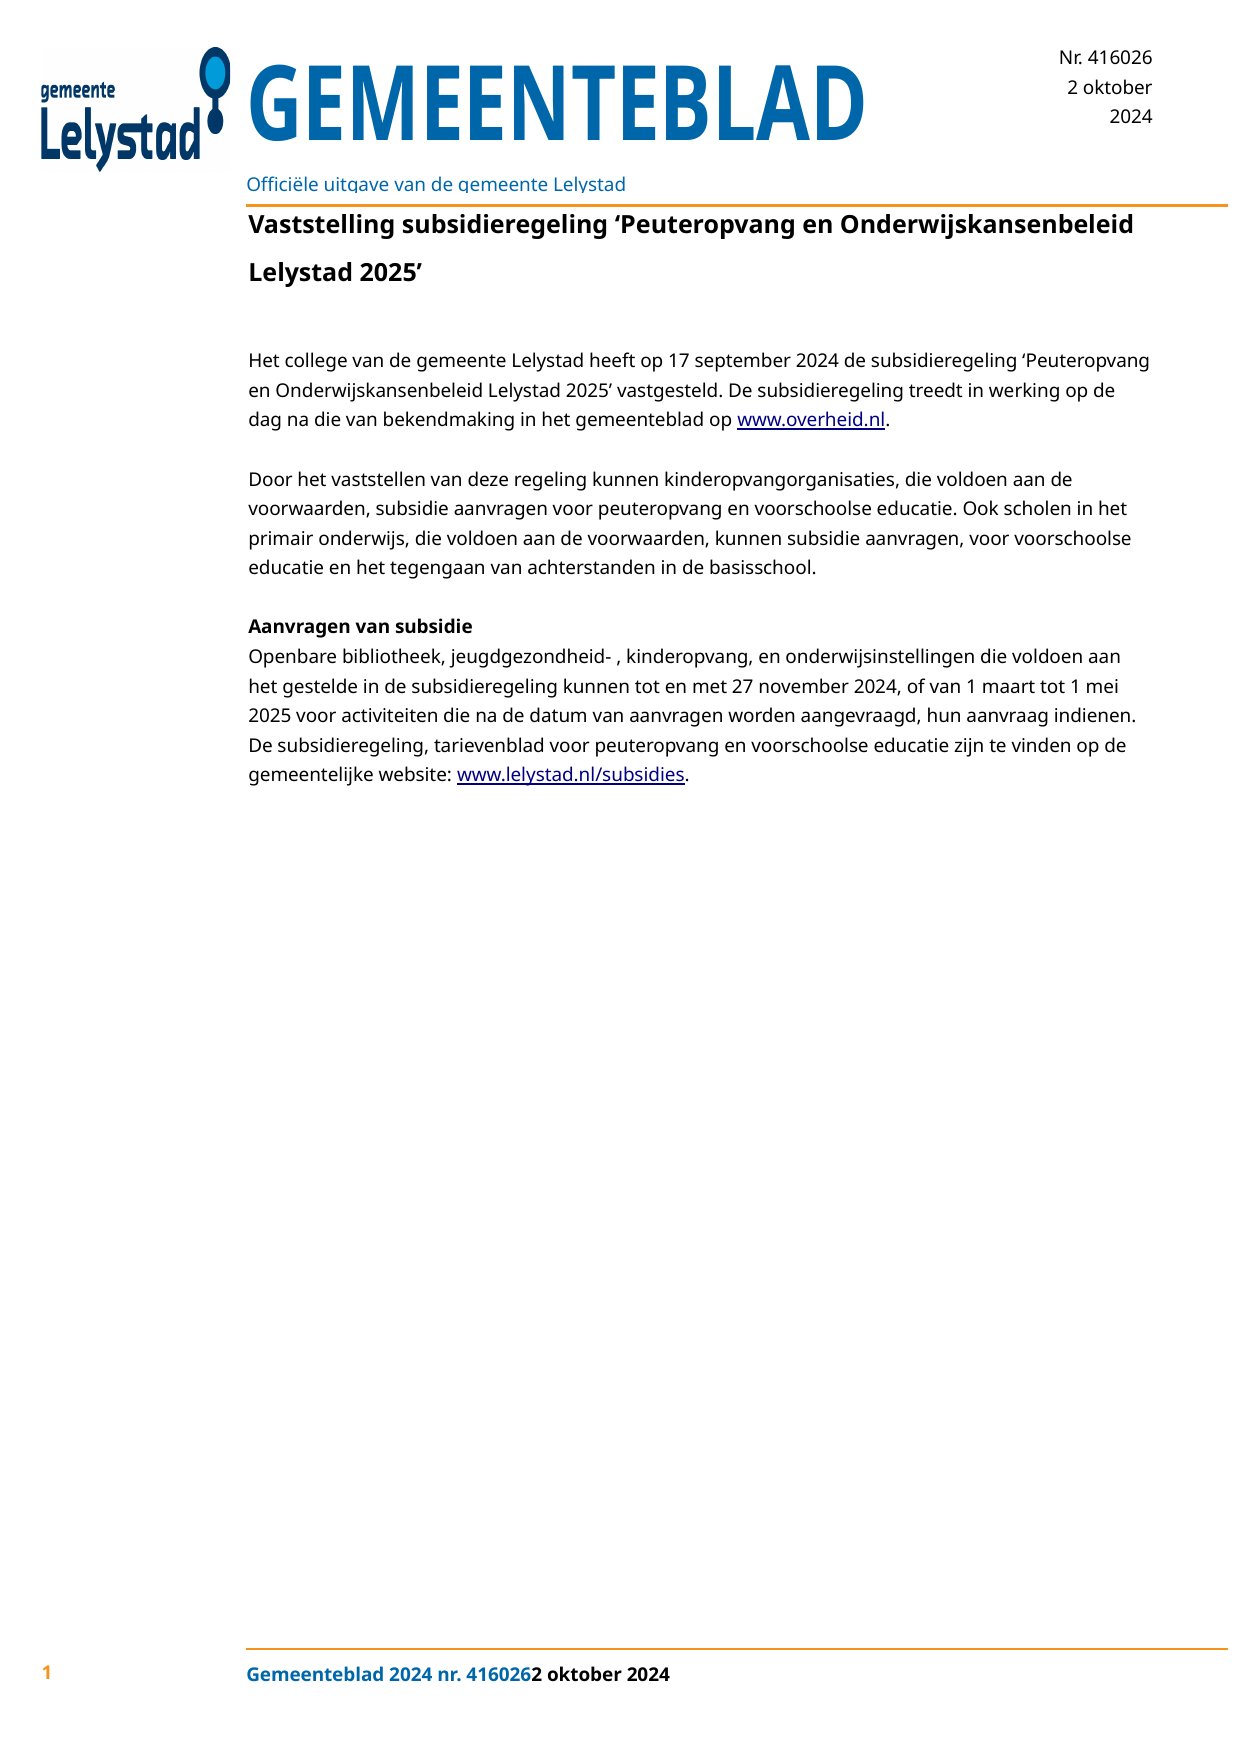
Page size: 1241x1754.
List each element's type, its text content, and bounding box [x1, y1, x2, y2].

text Het college van de gemeente Lelystad heeft op 17 september 2024 de subsidieregeling ‘Peuteropvang en Onderwijskansenbeleid Lelystad 2025’ vastgesteld. De subsidieregeling treedt in werking op de dag na die van bekendmaking in het gemeenteblad op www.overheid.nl. [248, 347, 1152, 432]
picture [41, 47, 231, 172]
text Openbare bibliotheek, jeugdgezondheid- , kinderopvang, en onderwijsinstellingen die voldoen aan het gestelde in de subsidieregeling kunnen tot en met 27 november 2024, of van 1 maart tot 1 mei 2025 voor activiteiten die na de datum van aanvragen worden aangevraagd, hun aanvraag indienen. De subsidieregeling, tarievenblad voor peuteropvang en voorschoolse educatie zijn te vinden op de gemeentelijke website: www.lelystad.nl/subsidies. [248, 643, 1152, 787]
text Door het vaststellen van deze regeling kunnen kinderopvangorganisaties, die voldoen aan de voorwaarden, subsidie aanvragen voor peuteropvang en voorschoolse educatie. Ook scholen in het primair onderwijs, die voldoen aan de voorwaarden, kunnen subsidie aanvragen, voor voorschoolse educatie en het tegengaan van achterstanden in de basisschool. [248, 466, 1152, 580]
text Vaststelling subsidieregeling ‘Peuteropvang en Onderwijskansenbeleid Lelystad 2025’ [248, 207, 1152, 288]
text Aanvragen van subsidie [248, 614, 1152, 639]
